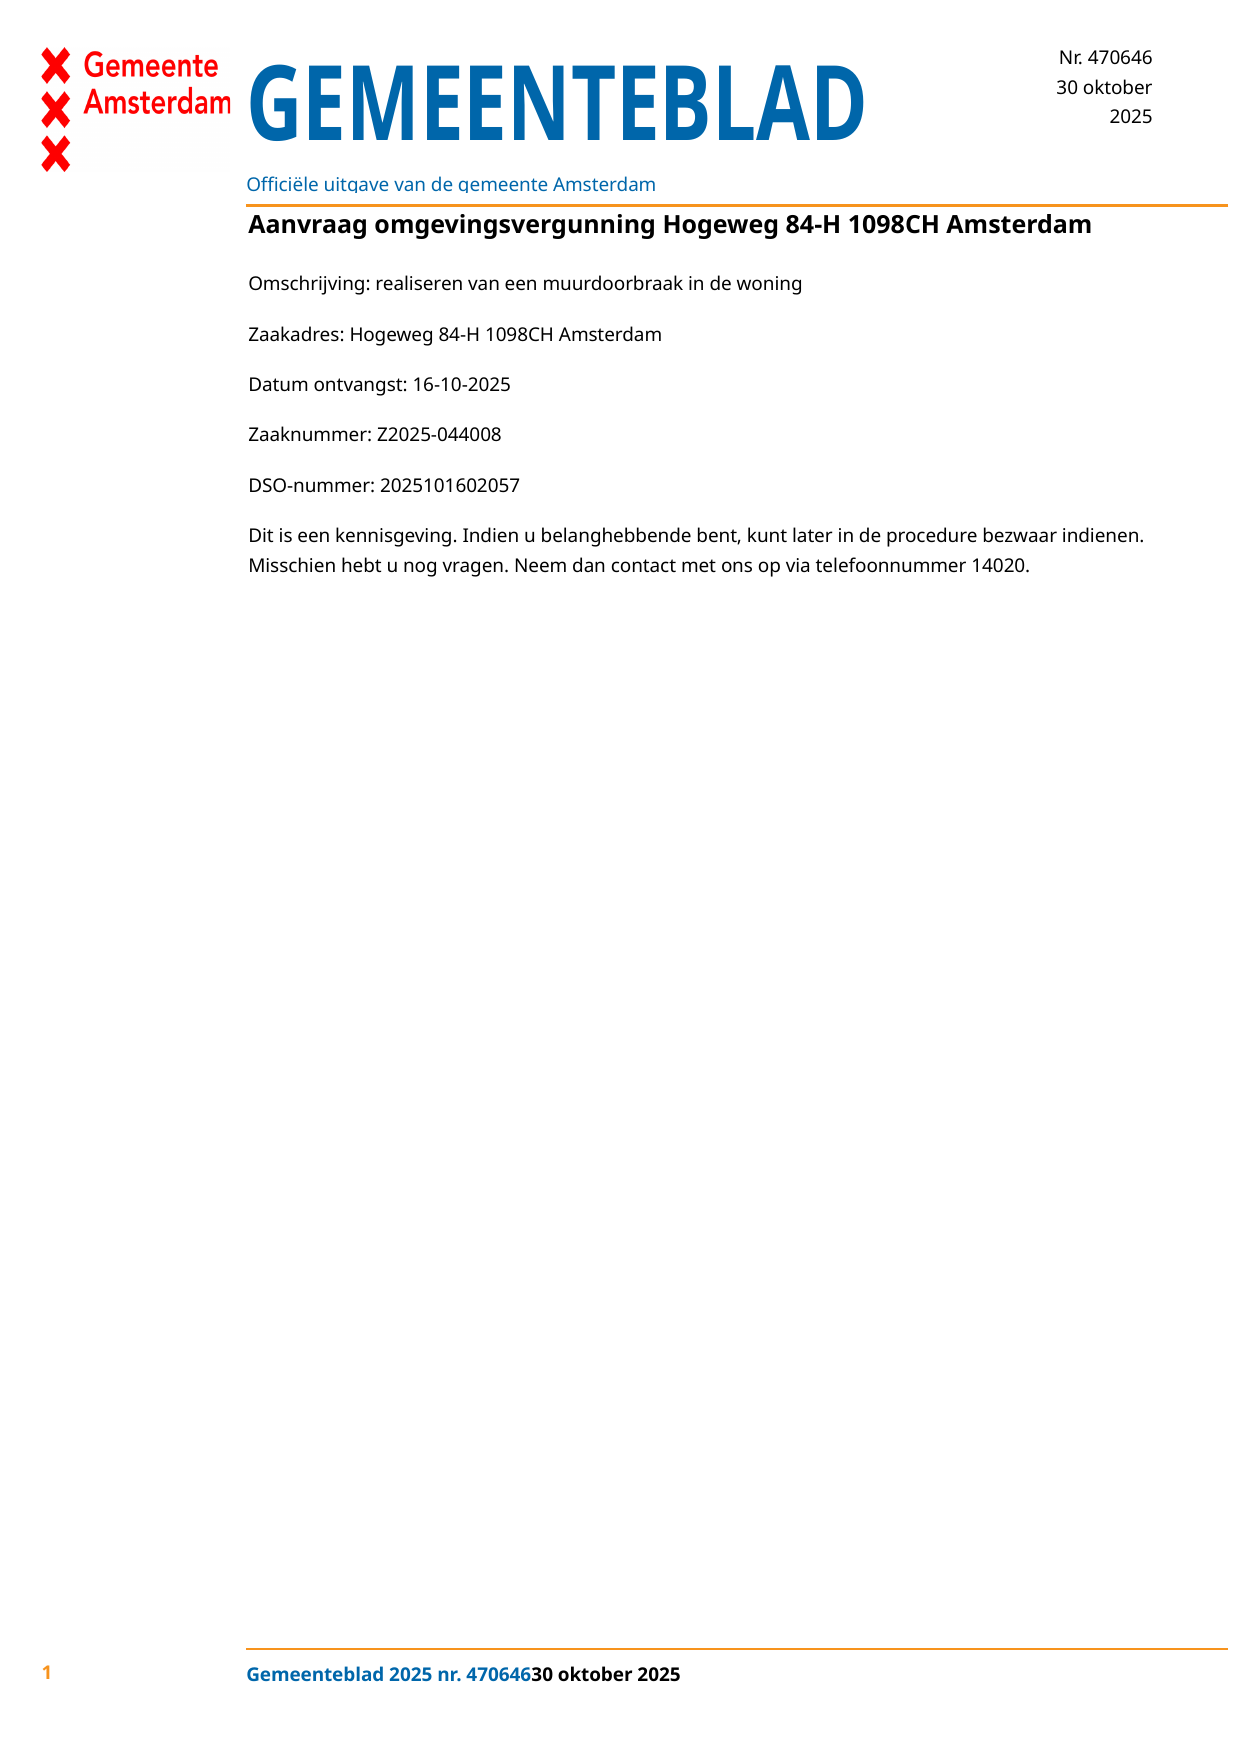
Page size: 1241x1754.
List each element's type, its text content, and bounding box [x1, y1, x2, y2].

text Zaakadres: Hogeweg 84-H 1098CH Amsterdam [248, 321, 1152, 346]
text Dit is een kennisgeving. Indien u belanghebbende bent, kunt later in de procedure bezwaar indienen. Misschien hebt u nog vragen. Neem dan contact met ons op via telefoonnummer 14020. [248, 522, 1152, 578]
text DSO-nummer: 2025101602057 [248, 472, 1152, 498]
picture [41, 47, 231, 172]
text Zaaknummer: Z2025-044008 [248, 422, 1152, 447]
text Aanvraag omgevingsvergunning Hogeweg 84-H 1098CH Amsterdam [248, 207, 1152, 241]
text Datum ontvangst: 16-10-2025 [248, 371, 1152, 397]
text Omschrijving: realiseren van een muurdoorbraak in de woning [248, 270, 1152, 296]
